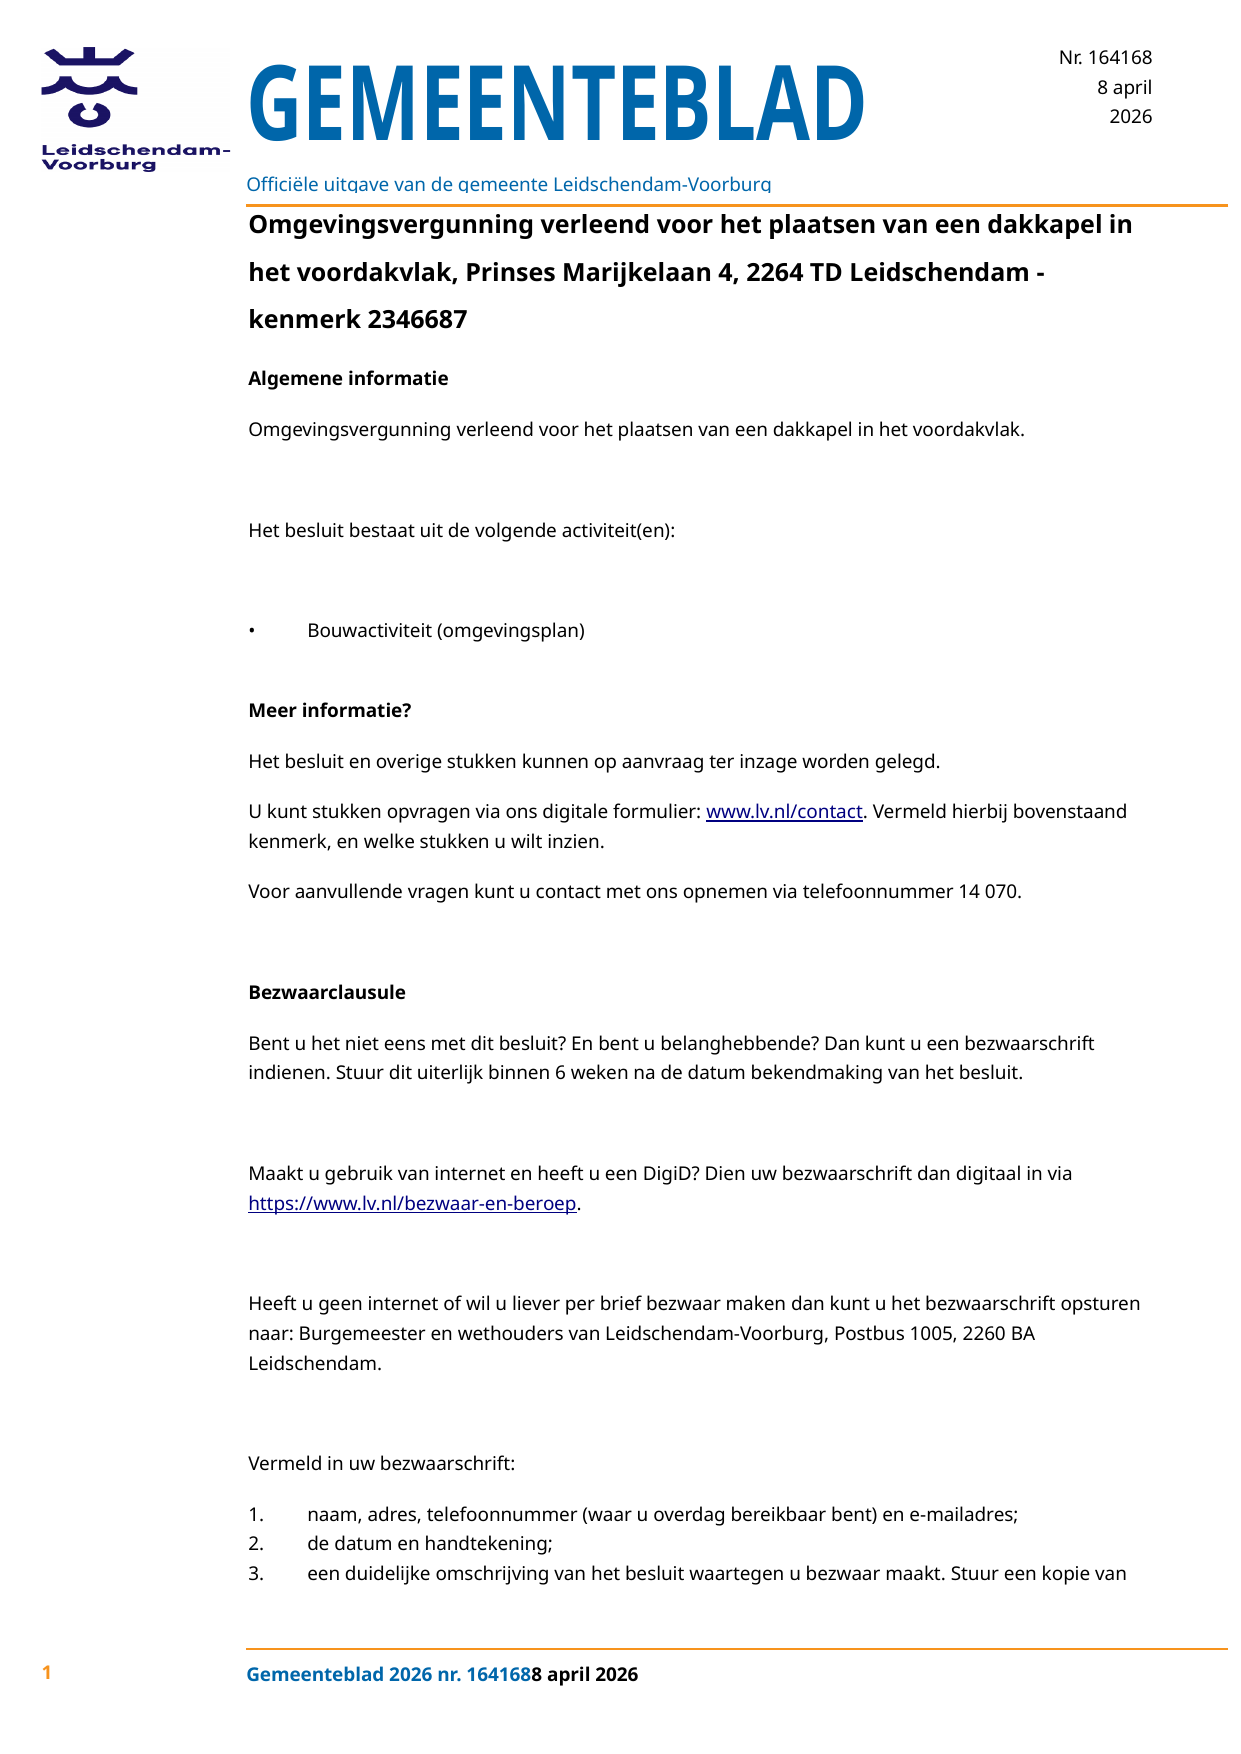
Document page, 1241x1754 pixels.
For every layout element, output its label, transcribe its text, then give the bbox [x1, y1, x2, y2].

text Maakt u gebruik van internet en heeft u een DigiD? Dien uw bezwaarschrift dan digitaal in via https://www.lv.nl/bezwaar-en-beroep. [248, 1160, 1152, 1215]
text Bent u het niet eens met dit besluit? En bent u belanghebbende? Dan kunt u een bezwaarschrift indienen. Stuur dit uiterlijk binnen 6 weken na de datum bekendmaking van het besluit. [248, 1030, 1152, 1085]
list Bouwactiviteit (omgevingsplan) [248, 618, 1152, 643]
text Het besluit en overige stukken kunnen op aanvraag ter inzage worden gelegd. [248, 748, 1152, 774]
list de datum en handtekening; [248, 1531, 1152, 1556]
text Heeft u geen internet of wil u liever per brief bezwaar maken dan kunt u het bezwaarschrift opsturen naar: Burgemeester en wethouders van Leidschendam-Voorburg, Postbus 1005, 2260 BA Leidschendam. [248, 1291, 1152, 1375]
picture [41, 47, 231, 172]
text Meer informatie? [248, 698, 1152, 723]
text U kunt stukken opvragen via ons digitale formulier: www.lv.nl/contact. Vermeld hierbij bovenstaand kenmerk, en welke stukken u wilt inzien. [248, 798, 1152, 854]
list naam, adres, telefoonnummer (waar u overdag bereikbaar bent) en e-mailadres; [248, 1501, 1152, 1527]
text Omgevingsvergunning verleend voor het plaatsen van een dakkapel in het voordakvlak, Prinses Marijkelaan 4, 2264 TD Leidschendam - kenmerk 2346687 [248, 207, 1152, 336]
text Voor aanvullende vragen kunt u contact met ons opnemen via telefoonnummer 14 070. [248, 878, 1152, 904]
list een duidelijke omschrijving van het besluit waartegen u bezwaar maakt. Stuur een kopie van [248, 1560, 1152, 1586]
text Algemene informatie [248, 366, 1152, 391]
text Vermeld in uw bezwaarschrift: [248, 1451, 1152, 1476]
text Bezwaarclausule [248, 979, 1152, 1005]
text Het besluit bestaat uit de volgende activiteit(en): [248, 517, 1152, 542]
text Omgevingsvergunning verleend voor het plaatsen van een dakkapel in het voordakvlak. [248, 416, 1152, 442]
